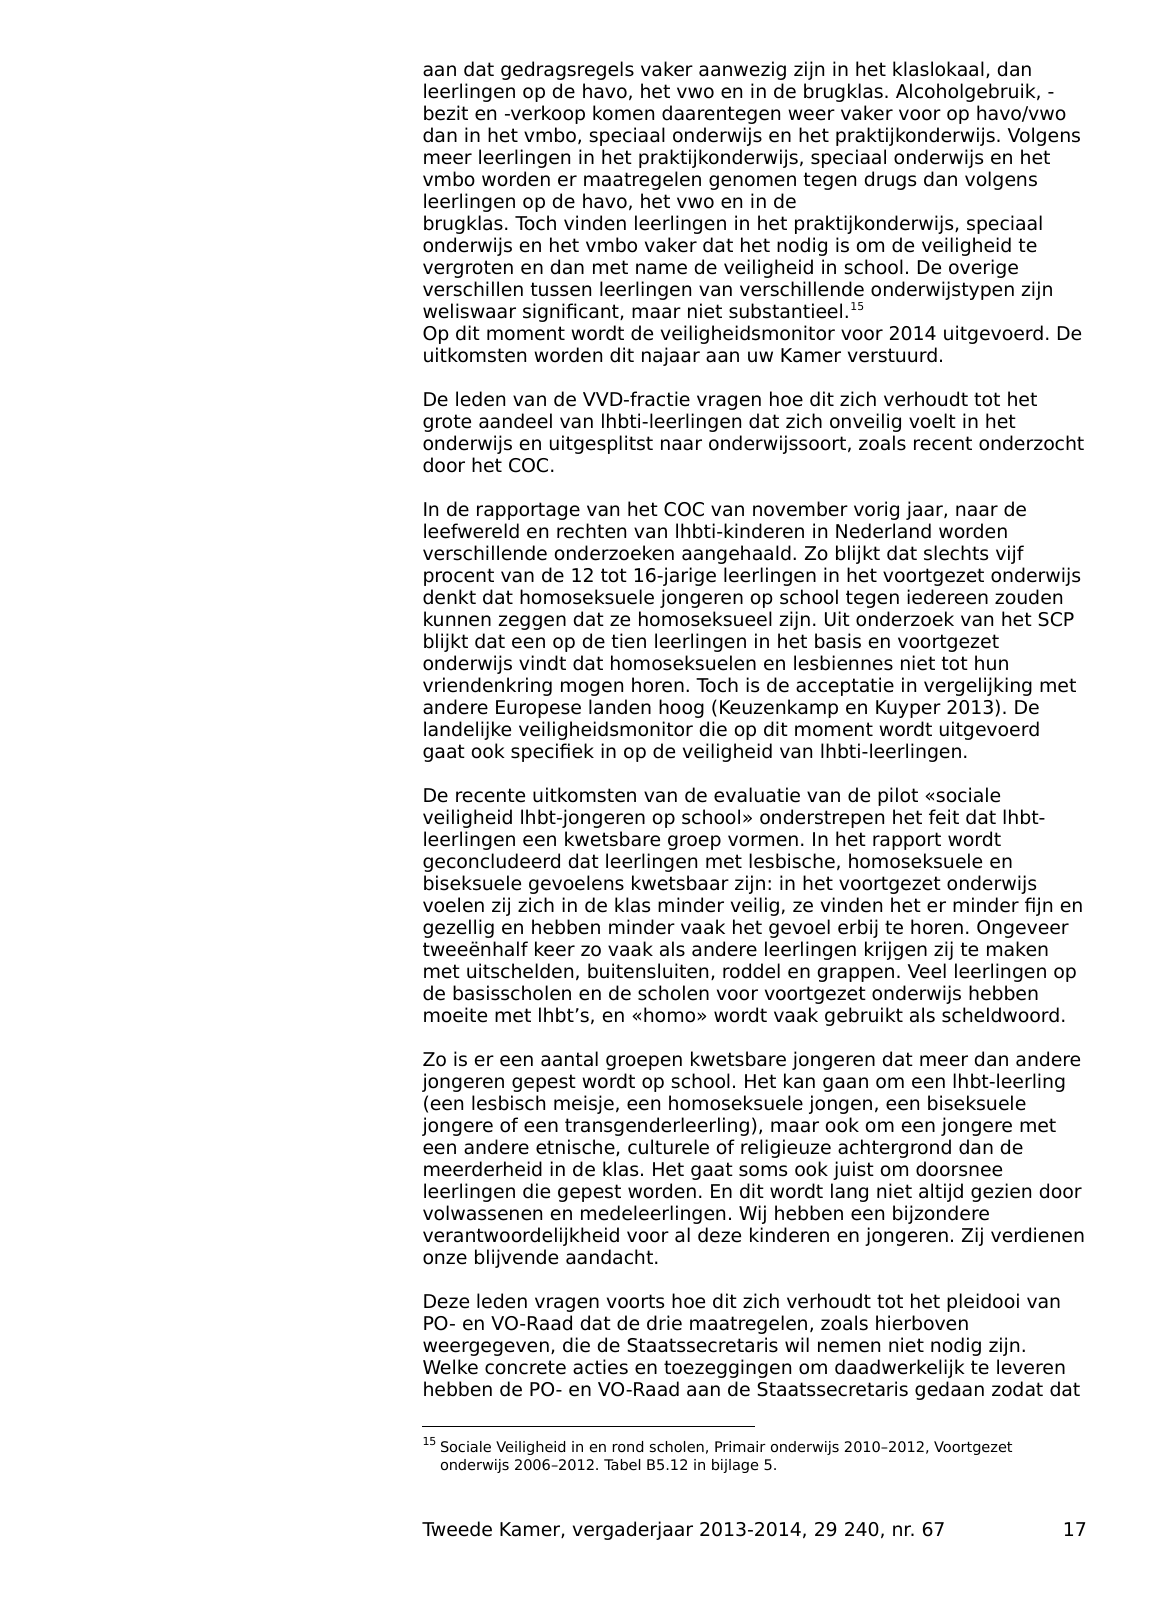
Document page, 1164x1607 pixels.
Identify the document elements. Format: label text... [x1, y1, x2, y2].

text aan dat gedragsregels vaker aanwezig zijn in het klaslokaal, dan leerlingen op de havo, het vwo en in de brugklas. Alcoholgebruik, -bezit en -verkoop komen daarentegen weer vaker voor op havo/vwo dan in het vmbo, speciaal onderwijs en het praktijkonderwijs. Volgens meer leerlingen in het praktijkonderwijs, speciaal onderwijs en het vmbo worden er maatregelen genomen tegen drugs dan volgens leerlingen op de havo, het vwo en in de [422, 59, 1087, 213]
text Sociale Veiligheid in en rond scholen, Primair onderwijs 2010–2012, Voortgezet onderwijs 2006–2012. Tabel B5.12 in bijlage 5. [422, 1435, 1087, 1474]
text Zo is er een aantal groepen kwetsbare jongeren dat meer dan andere jongeren gepest wordt op school. Het kan gaan om een lhbt-leerling (een lesbisch meisje, een homoseksuele jongen, een biseksuele jongere of een transgenderleerling), maar ook om een jongere met een andere etnische, culturele of religieuze achtergrond dan de meerderheid in de klas. Het gaat soms ook juist om doorsnee leerlingen die gepest worden. En dit wordt lang niet altijd gezien door volwassenen en medeleerlingen. Wij hebben een bijzondere verantwoordelijkheid voor al deze kinderen en jongeren. Zij verdienen onze blijvende aandacht. [422, 1049, 1087, 1269]
text Op dit moment wordt de veiligheidsmonitor voor 2014 uitgevoerd. De uitkomsten worden dit najaar aan uw Kamer verstuurd. [422, 323, 1087, 367]
text De recente uitkomsten van de evaluatie van de pilot «sociale veiligheid lhbt-jongeren op school» onderstrepen het feit dat lhbt-leerlingen een kwetsbare groep vormen. In het rapport wordt geconcludeerd dat leerlingen met lesbische, homoseksuele en biseksuele gevoelens kwetsbaar zijn: in het voortgezet onderwijs voelen zij zich in de klas minder veilig, ze vinden het er minder fijn en gezellig en hebben minder vaak het gevoel erbij te horen. Ongeveer tweeënhalf keer zo vaak als andere leerlingen krijgen zij te maken met uitschelden, buitensluiten, roddel en grappen. Veel leerlingen op de basisscholen en de scholen voor voortgezet onderwijs hebben moeite met lhbt’s, en «homo» wordt vaak gebruikt als scheldwoord. [422, 785, 1087, 1027]
text In de rapportage van het COC van november vorig jaar, naar de leefwereld en rechten van lhbti-kinderen in Nederland worden verschillende onderzoeken aangehaald. Zo blijkt dat slechts vijf procent van de 12 tot 16-jarige leerlingen in het voortgezet onderwijs denkt dat homoseksuele jongeren op school tegen iedereen zouden kunnen zeggen dat ze homoseksueel zijn. Uit onderzoek van het SCP blijkt dat een op de tien leerlingen in het basis en voortgezet onderwijs vindt dat homoseksuelen en lesbiennes niet tot hun vriendenkring mogen horen. Toch is de acceptatie in vergelijking met andere Europese landen hoog (Keuzenkamp en Kuyper 2013). De landelijke veiligheidsmonitor die op dit moment wordt uitgevoerd gaat ook specifiek in op de veiligheid van lhbti-leerlingen. [422, 499, 1087, 763]
text De leden van de VVD-fractie vragen hoe dit zich verhoudt tot het grote aandeel van lhbti-leerlingen dat zich onveilig voelt in het onderwijs en uitgesplitst naar onderwijssoort, zoals recent onderzocht door het COC. [422, 389, 1087, 477]
text brugklas. Toch vinden leerlingen in het praktijkonderwijs, speciaal onderwijs en het vmbo vaker dat het nodig is om de veiligheid te vergroten en dan met name de veiligheid in school. De overige verschillen tussen leerlingen van verschillende onderwijstypen zijn weliswaar significant, maar niet substantieel. [422, 213, 1087, 323]
text Deze leden vragen voorts hoe dit zich verhoudt tot het pleidooi van PO- en VO-Raad dat de drie maatregelen, zoals hierboven weergegeven, die de Staatssecretaris wil nemen niet nodig zijn. Welke concrete acties en toezeggingen om daadwerkelijk te leveren hebben de PO- en VO-Raad aan de Staatssecretaris gedaan zodat dat [422, 1291, 1087, 1401]
